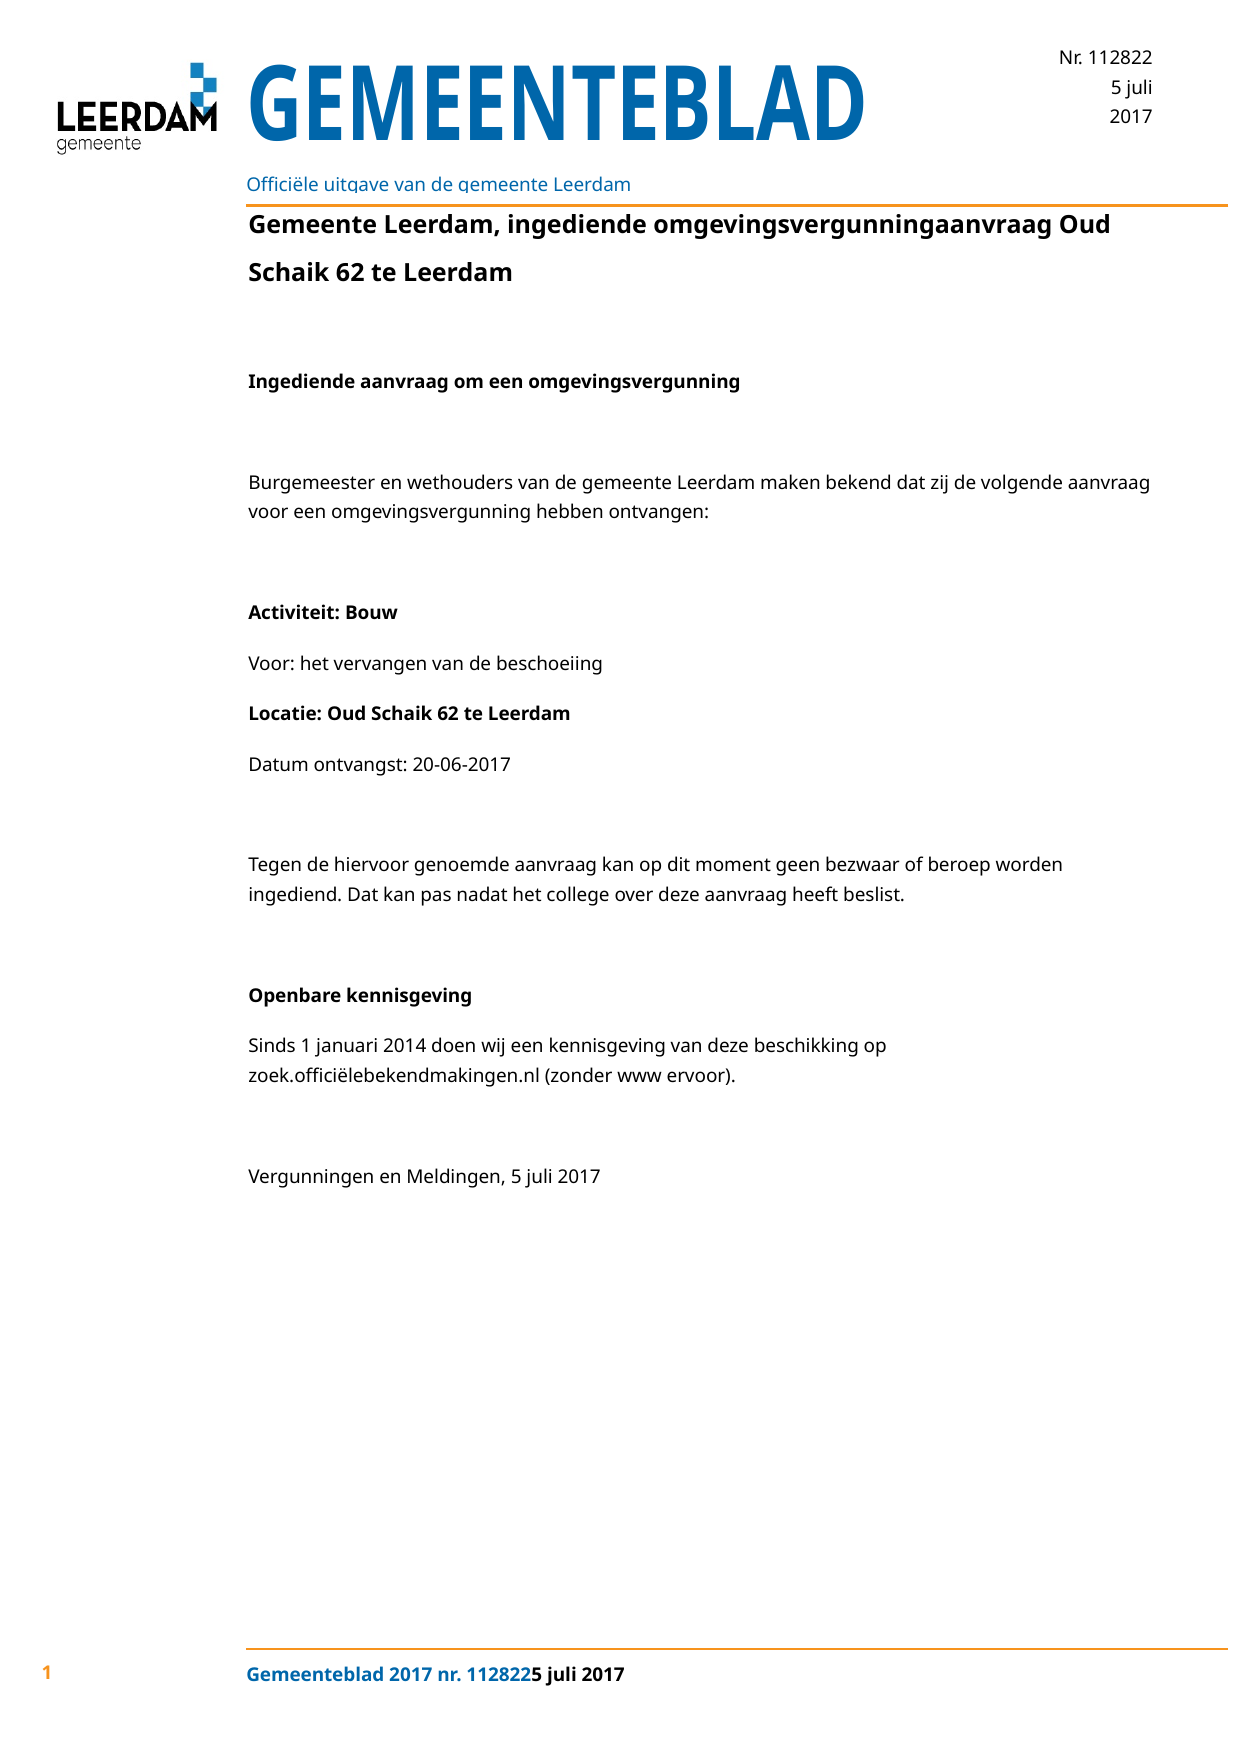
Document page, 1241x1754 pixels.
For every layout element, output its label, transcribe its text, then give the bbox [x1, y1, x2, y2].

text Sinds 1 januari 2014 doen wij een kennisgeving van deze beschikking op zoek.officiëlebekendmakingen.nl (zonder www ervoor). [248, 1032, 1152, 1088]
text Activiteit: Bouw [248, 599, 1152, 625]
text Gemeente Leerdam, ingediende omgevingsvergunningaanvraag Oud Schaik 62 te Leerdam [248, 207, 1152, 288]
picture [41, 47, 231, 172]
text Tegen de hiervoor genoemde aanvraag kan op dit moment geen bezwaar of beroep worden ingediend. Dat kan pas nadat het college over deze aanvraag heeft beslist. [248, 852, 1152, 907]
text Ingediende aanvraag om een omgevingsvergunning [248, 368, 1152, 394]
text Datum ontvangst: 20-06-2017 [248, 751, 1152, 777]
text Locatie: Oud Schaik 62 te Leerdam [248, 700, 1152, 726]
text Openbare kennisgeving [248, 982, 1152, 1008]
text Vergunningen en Meldingen, 5 juli 2017 [248, 1163, 1152, 1189]
text Burgemeester en wethouders van de gemeente Leerdam maken bekend dat zij de volgende aanvraag voor een omgevingsvergunning hebben ontvangen: [248, 469, 1152, 524]
text Voor: het vervangen van de beschoeiing [248, 650, 1152, 676]
